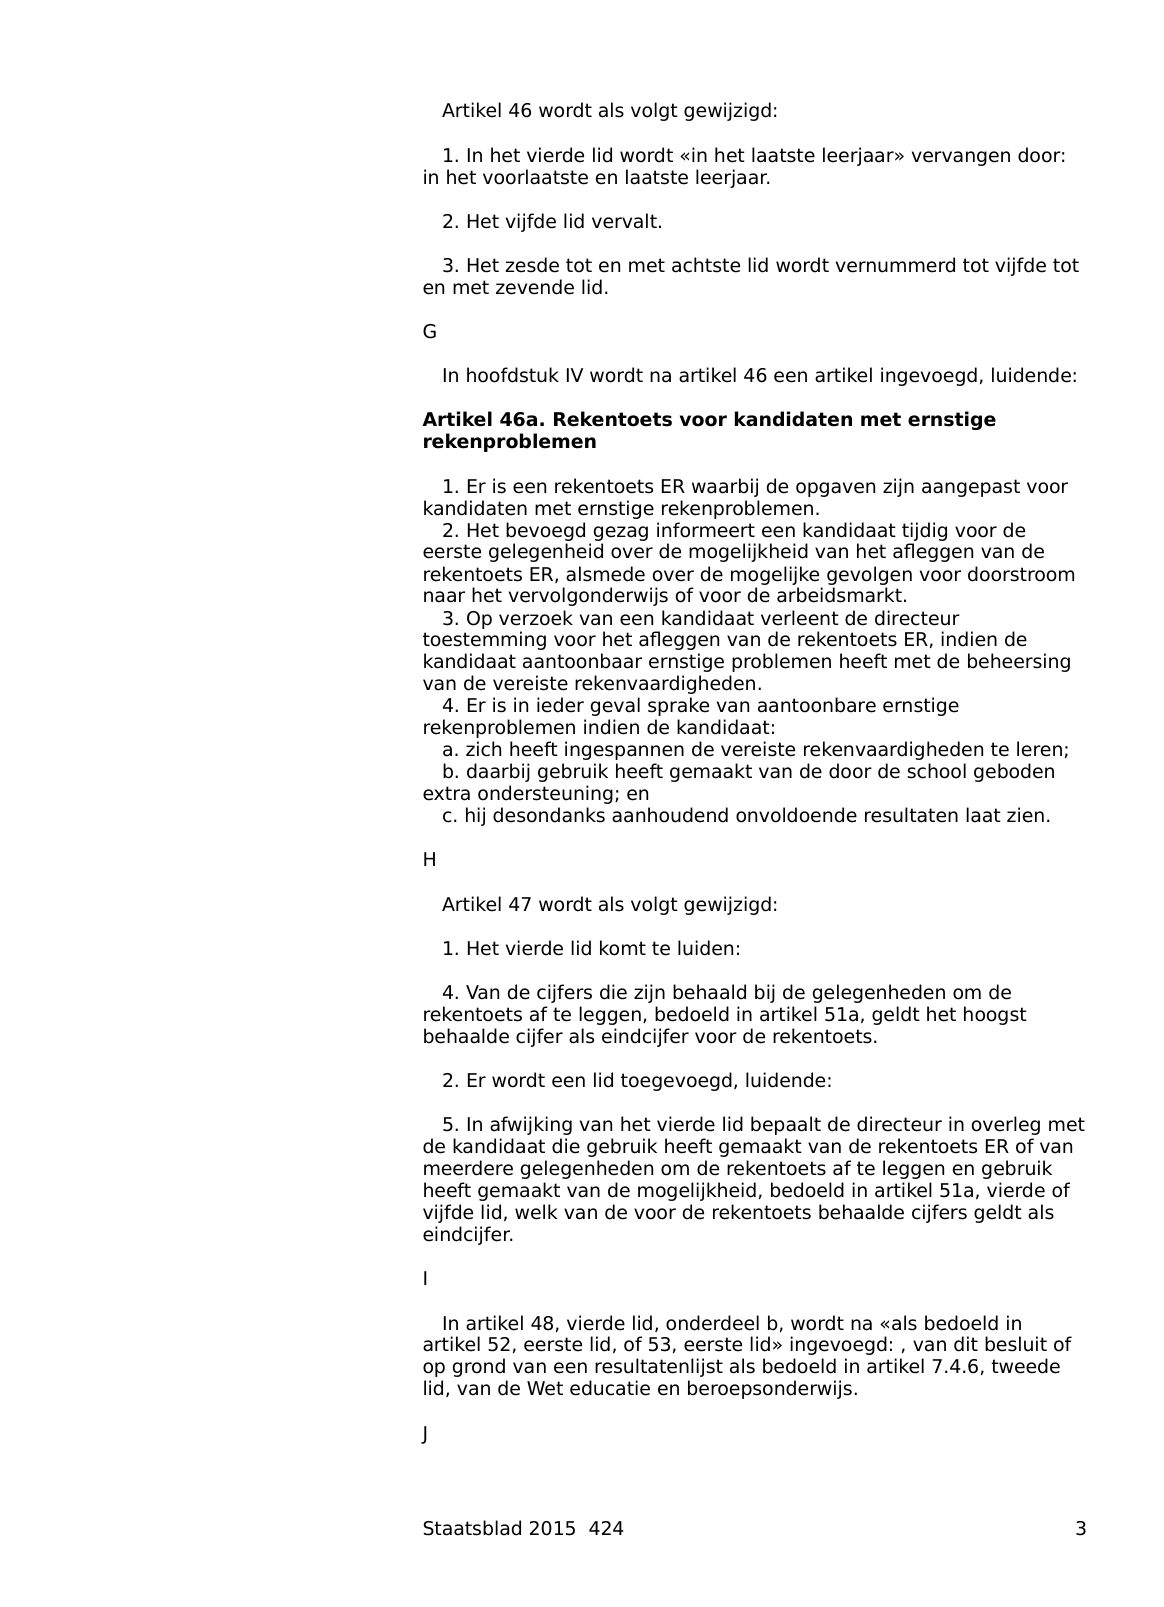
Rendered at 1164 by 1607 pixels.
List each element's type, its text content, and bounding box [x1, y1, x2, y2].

text 1. Het vierde lid komt te luiden: [422, 938, 1087, 960]
text c. hij desondanks aanhoudend onvoldoende resultaten laat zien. [422, 805, 1087, 827]
text 1. Er is een rekentoets ER waarbij de opgaven zijn aangepast voor kandidaten met ernstige rekenproblemen. [422, 476, 1087, 519]
text b. daarbij gebruik heeft gemaakt van de door de school geboden extra ondersteuning; en [422, 761, 1087, 805]
text 5. In afwijking van het vierde lid bepaalt de directeur in overleg met de kandidaat die gebruik heeft gemaakt van de rekentoets ER of van meerdere gelegenheden om de rekentoets af te leggen en gebruik heeft gemaakt van de mogelijkheid, bedoeld in artikel 51a, vierde of vijfde lid, welk van de voor de rekentoets behaalde cijfers geldt als eindcijfer. [422, 1114, 1087, 1246]
text Artikel 47 wordt als volgt gewijzigd: [422, 893, 1087, 916]
text 3. Op verzoek van een kandidaat verleent de directeur toestemming voor het afleggen van de rekentoets ER, indien de kandidaat aantoonbaar ernstige problemen heeft met de beheersing van de vereiste rekenvaardigheden. [422, 607, 1087, 695]
text In artikel 48, vierde lid, onderdeel b, wordt na «als bedoeld in artikel 52, eerste lid, of 53, eerste lid» ingevoegd: , van dit besluit of op grond van een resultatenlijst als bedoeld in artikel 7.4.6, tweede lid, van de Wet educatie en beroepsonderwijs. [422, 1312, 1087, 1400]
text I [422, 1268, 1087, 1290]
text H [422, 849, 1087, 871]
text 3. Het zesde tot en met achtste lid wordt vernummerd tot vijfde tot en met zevende lid. [422, 255, 1087, 299]
text G [422, 321, 1087, 343]
subtitle Artikel 46a. Rekentoets voor kandidaten met ernstige rekenproblemen [422, 409, 1087, 453]
text 2. Het vijfde lid vervalt. [422, 211, 1087, 233]
text J [422, 1422, 1087, 1444]
text 4. Van de cijfers die zijn behaald bij de gelegenheden om de rekentoets af te leggen, bedoeld in artikel 51a, geldt het hoogst behaalde cijfer als eindcijfer voor de rekentoets. [422, 982, 1087, 1048]
text 2. Er wordt een lid toegevoegd, luidende: [422, 1070, 1087, 1092]
text a. zich heeft ingespannen de vereiste rekenvaardigheden te leren; [422, 739, 1087, 761]
text Artikel 46 wordt als volgt gewijzigd: [422, 100, 1087, 122]
text 4. Er is in ieder geval sprake van aantoonbare ernstige rekenproblemen indien de kandidaat: [422, 695, 1087, 739]
text 2. Het bevoegd gezag informeert een kandidaat tijdig voor de eerste gelegenheid over de mogelijkheid van het afleggen van de rekentoets ER, alsmede over de mogelijke gevolgen voor doorstroom naar het vervolgonderwijs of voor de arbeidsmarkt. [422, 519, 1087, 607]
text In hoofdstuk IV wordt na artikel 46 een artikel ingevoegd, luidende: [422, 365, 1087, 387]
text 1. In het vierde lid wordt «in het laatste leerjaar» vervangen door: in het voorlaatste en laatste leerjaar. [422, 144, 1087, 188]
